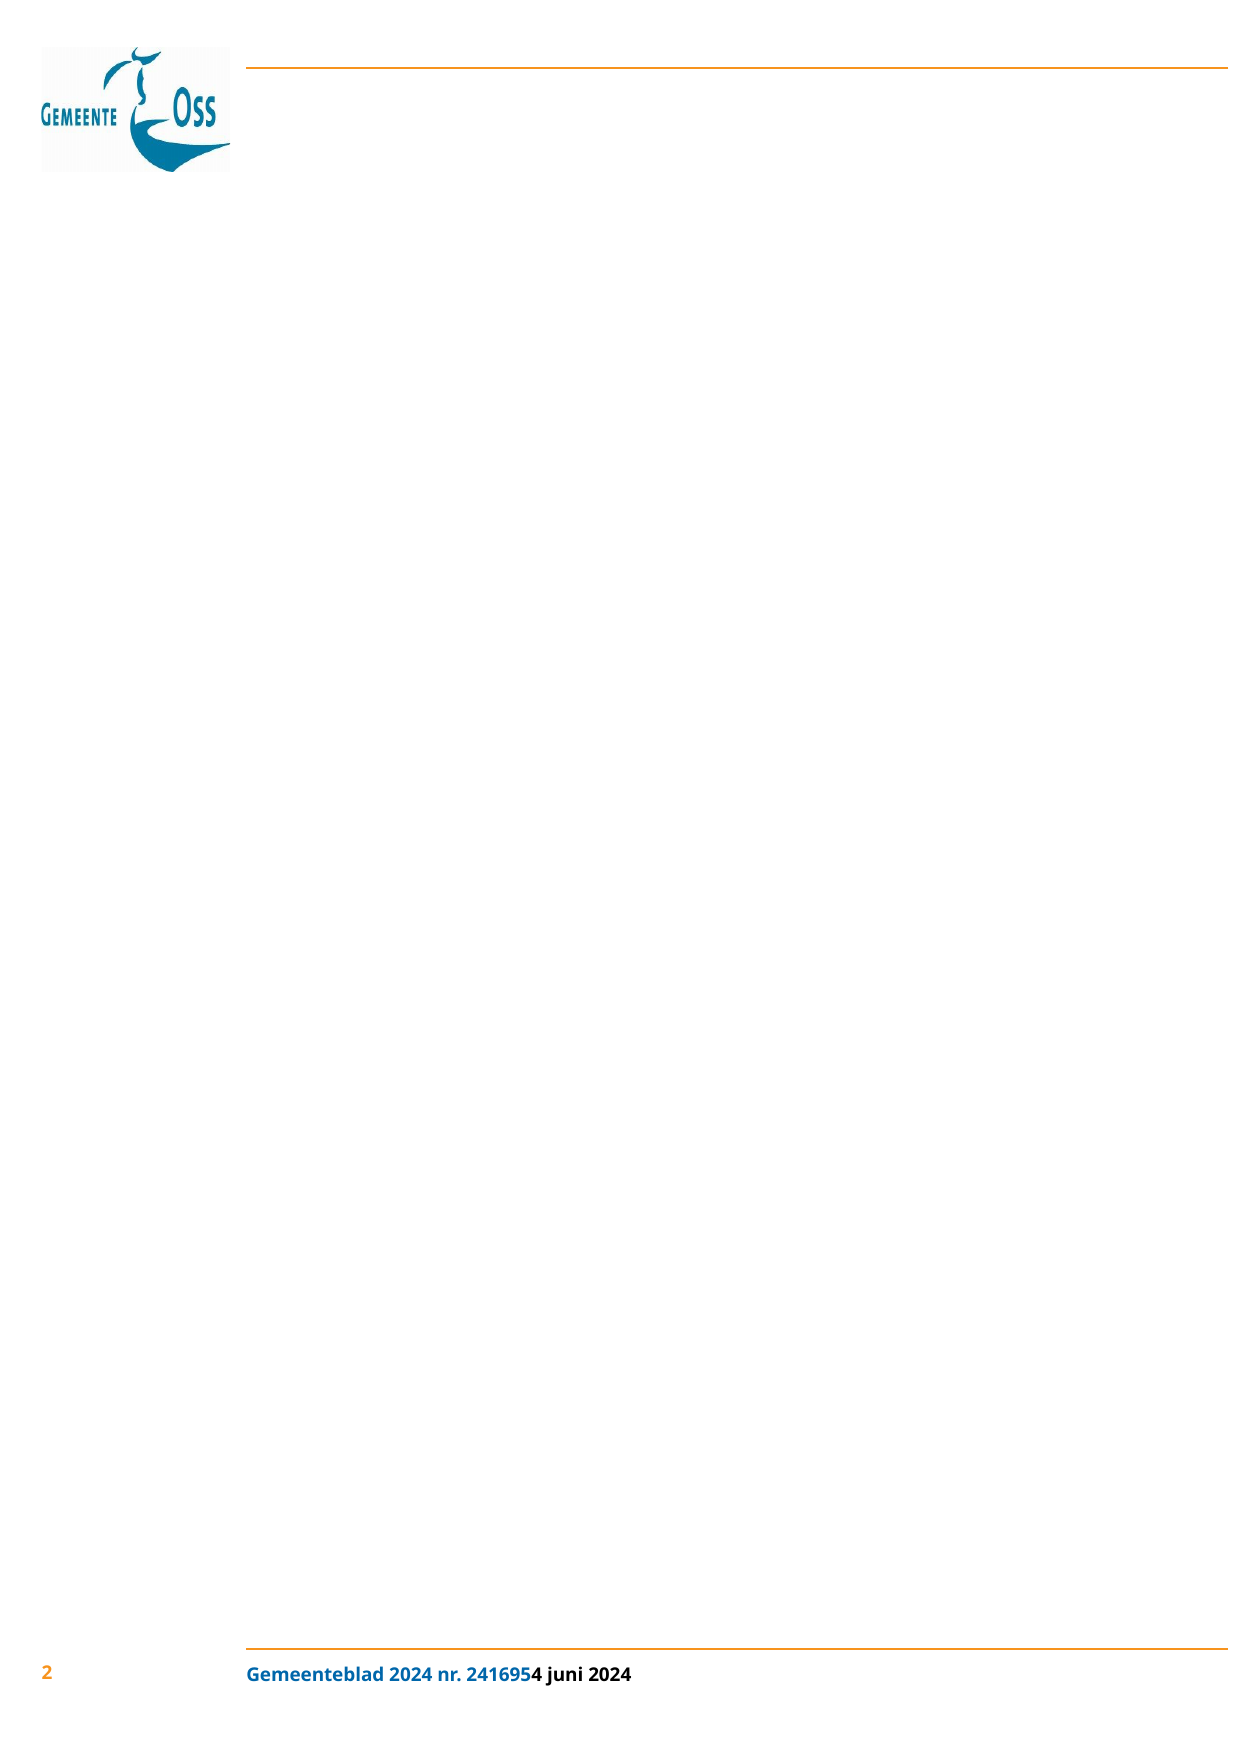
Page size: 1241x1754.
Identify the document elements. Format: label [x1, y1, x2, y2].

picture [41, 47, 231, 172]
